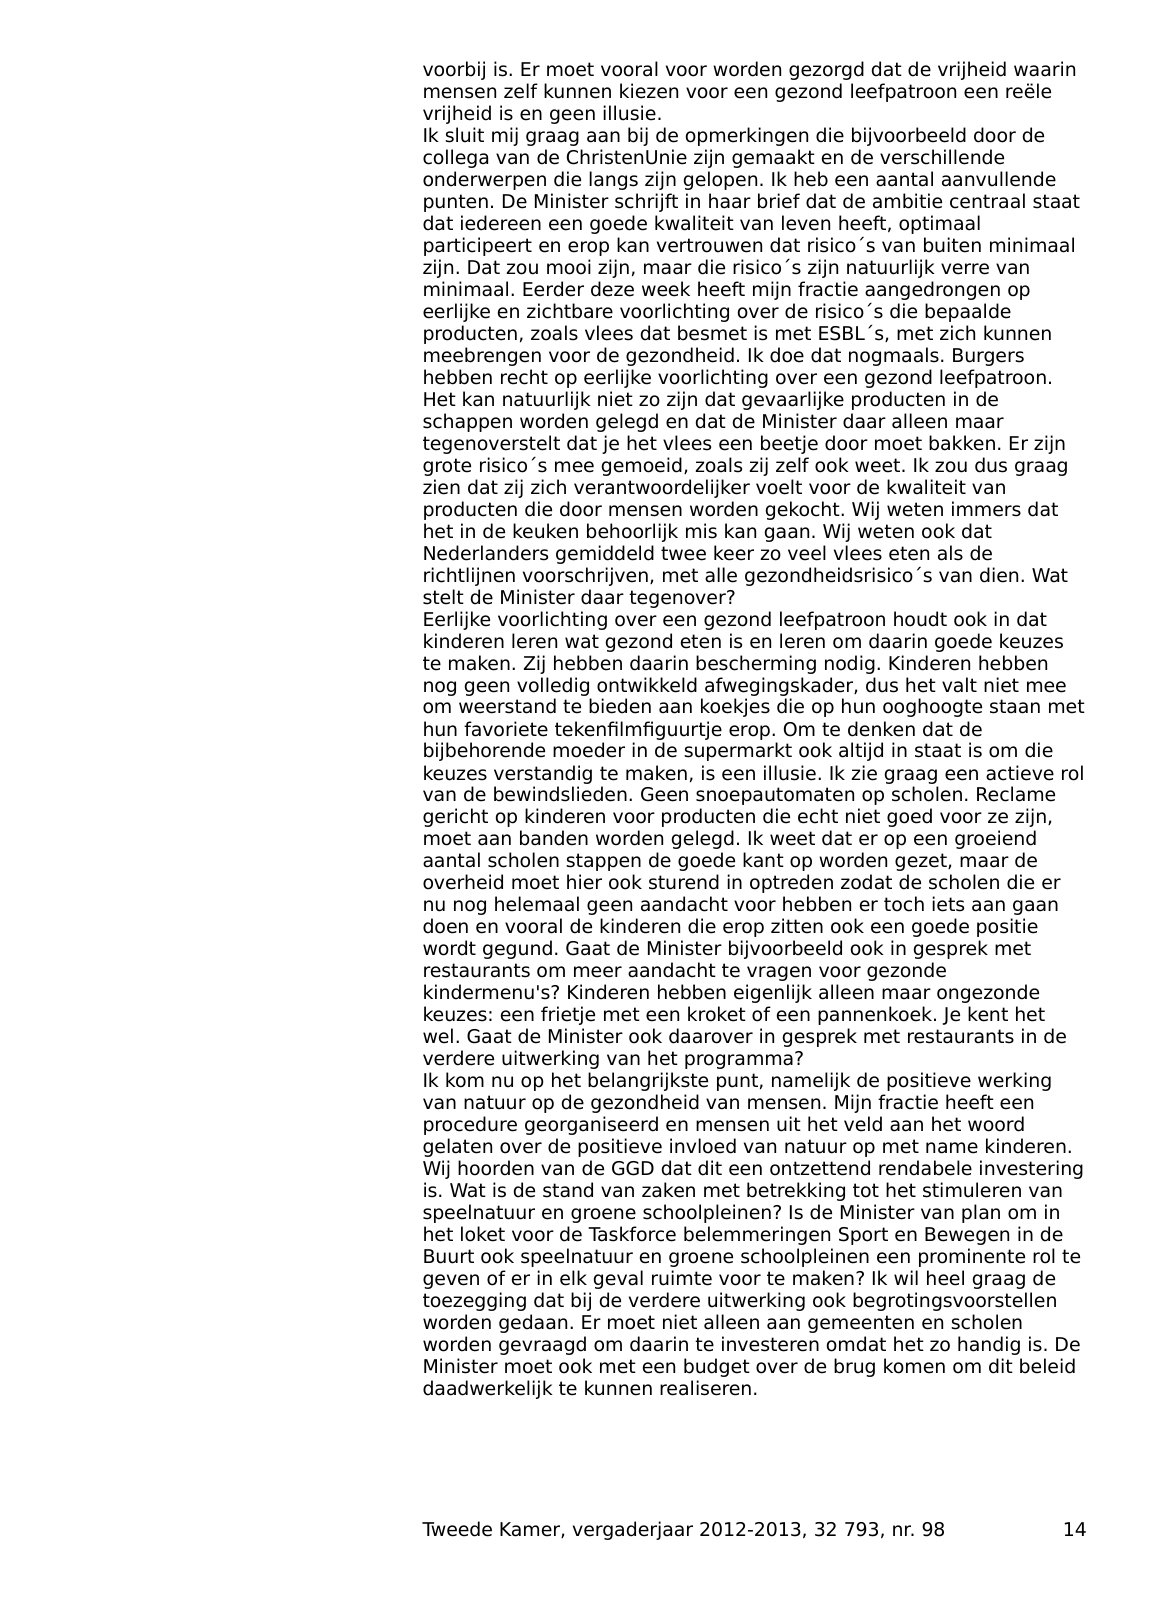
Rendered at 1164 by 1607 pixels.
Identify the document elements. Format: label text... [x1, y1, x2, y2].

text Ik sluit mij graag aan bij de opmerkingen die bijvoorbeeld door de collega van de ChristenUnie zijn gemaakt en de verschillende onderwerpen die langs zijn gelopen. Ik heb een aantal aanvullende punten. De Minister schrijft in haar brief dat de ambitie centraal staat dat iedereen een goede kwaliteit van leven heeft, optimaal participeert en erop kan vertrouwen dat risico´s van buiten minimaal zijn. Dat zou mooi zijn, maar die risico´s zijn natuurlijk verre van minimaal. Eerder deze week heeft mijn fractie aangedrongen op eerlijke en zichtbare voorlichting over de risico´s die bepaalde producten, zoals vlees dat besmet is met ESBL´s, met zich kunnen meebrengen voor de gezondheid. Ik doe dat nogmaals. Burgers hebben recht op eerlijke voorlichting over een gezond leefpatroon. Het kan natuurlijk niet zo zijn dat gevaarlijke producten in de schappen worden gelegd en dat de Minister daar alleen maar tegenoverstelt dat je het vlees een beetje door moet bakken. Er zijn grote risico´s mee gemoeid, zoals zij zelf ook weet. Ik zou dus graag zien dat zij zich verantwoordelijker voelt voor de kwaliteit van producten die door mensen worden gekocht. Wij weten immers dat het in de keuken behoorlijk mis kan gaan. Wij weten ook dat Nederlanders gemiddeld twee keer zo veel vlees eten als de richtlijnen voorschrijven, met alle gezondheidsrisico´s van dien. Wat stelt de Minister daar tegenover? [422, 125, 1087, 608]
text Eerlijke voorlichting over een gezond leefpatroon houdt ook in dat kinderen leren wat gezond eten is en leren om daarin goede keuzes te maken. Zij hebben daarin bescherming nodig. Kinderen hebben nog geen volledig ontwikkeld afwegingskader, dus het valt niet mee om weerstand te bieden aan koekjes die op hun ooghoogte staan met hun favoriete tekenfilmfiguurtje erop. Om te denken dat de bijbehorende moeder in de supermarkt ook altijd in staat is om die keuzes verstandig te maken, is een illusie. Ik zie graag een actieve rol van de bewindslieden. Geen snoepautomaten op scholen. Reclame gericht op kinderen voor producten die echt niet goed voor ze zijn, moet aan banden worden gelegd. Ik weet dat er op een groeiend aantal scholen stappen de goede kant op worden gezet, maar de overheid moet hier ook sturend in optreden zodat de scholen die er nu nog helemaal geen aandacht voor hebben er toch iets aan gaan doen en vooral de kinderen die erop zitten ook een goede positie wordt gegund. Gaat de Minister bijvoorbeeld ook in gesprek met restaurants om meer aandacht te vragen voor gezonde kindermenu's? Kinderen hebben eigenlijk alleen maar ongezonde keuzes: een frietje met een kroket of een pannenkoek. Je kent het wel. Gaat de Minister ook daarover in gesprek met restaurants in de verdere uitwerking van het programma? [422, 608, 1087, 1070]
text Ik kom nu op het belangrijkste punt, namelijk de positieve werking van natuur op de gezondheid van mensen. Mijn fractie heeft een procedure georganiseerd en mensen uit het veld aan het woord gelaten over de positieve invloed van natuur op met name kinderen. Wij hoorden van de GGD dat dit een ontzettend rendabele investering is. Wat is de stand van zaken met betrekking tot het stimuleren van speelnatuur en groene schoolpleinen? Is de Minister van plan om in het loket voor de Taskforce belemmeringen Sport en Bewegen in de Buurt ook speelnatuur en groene schoolpleinen een prominente rol te geven of er in elk geval ruimte voor te maken? Ik wil heel graag de toezegging dat bij de verdere uitwerking ook begrotingsvoorstellen worden gedaan. Er moet niet alleen aan gemeenten en scholen worden gevraagd om daarin te investeren omdat het zo handig is. De Minister moet ook met een budget over de brug komen om dit beleid daadwerkelijk te kunnen realiseren. [422, 1070, 1087, 1400]
text voorbij is. Er moet vooral voor worden gezorgd dat de vrijheid waarin mensen zelf kunnen kiezen voor een gezond leefpatroon een reële vrijheid is en geen illusie. [422, 59, 1087, 125]
